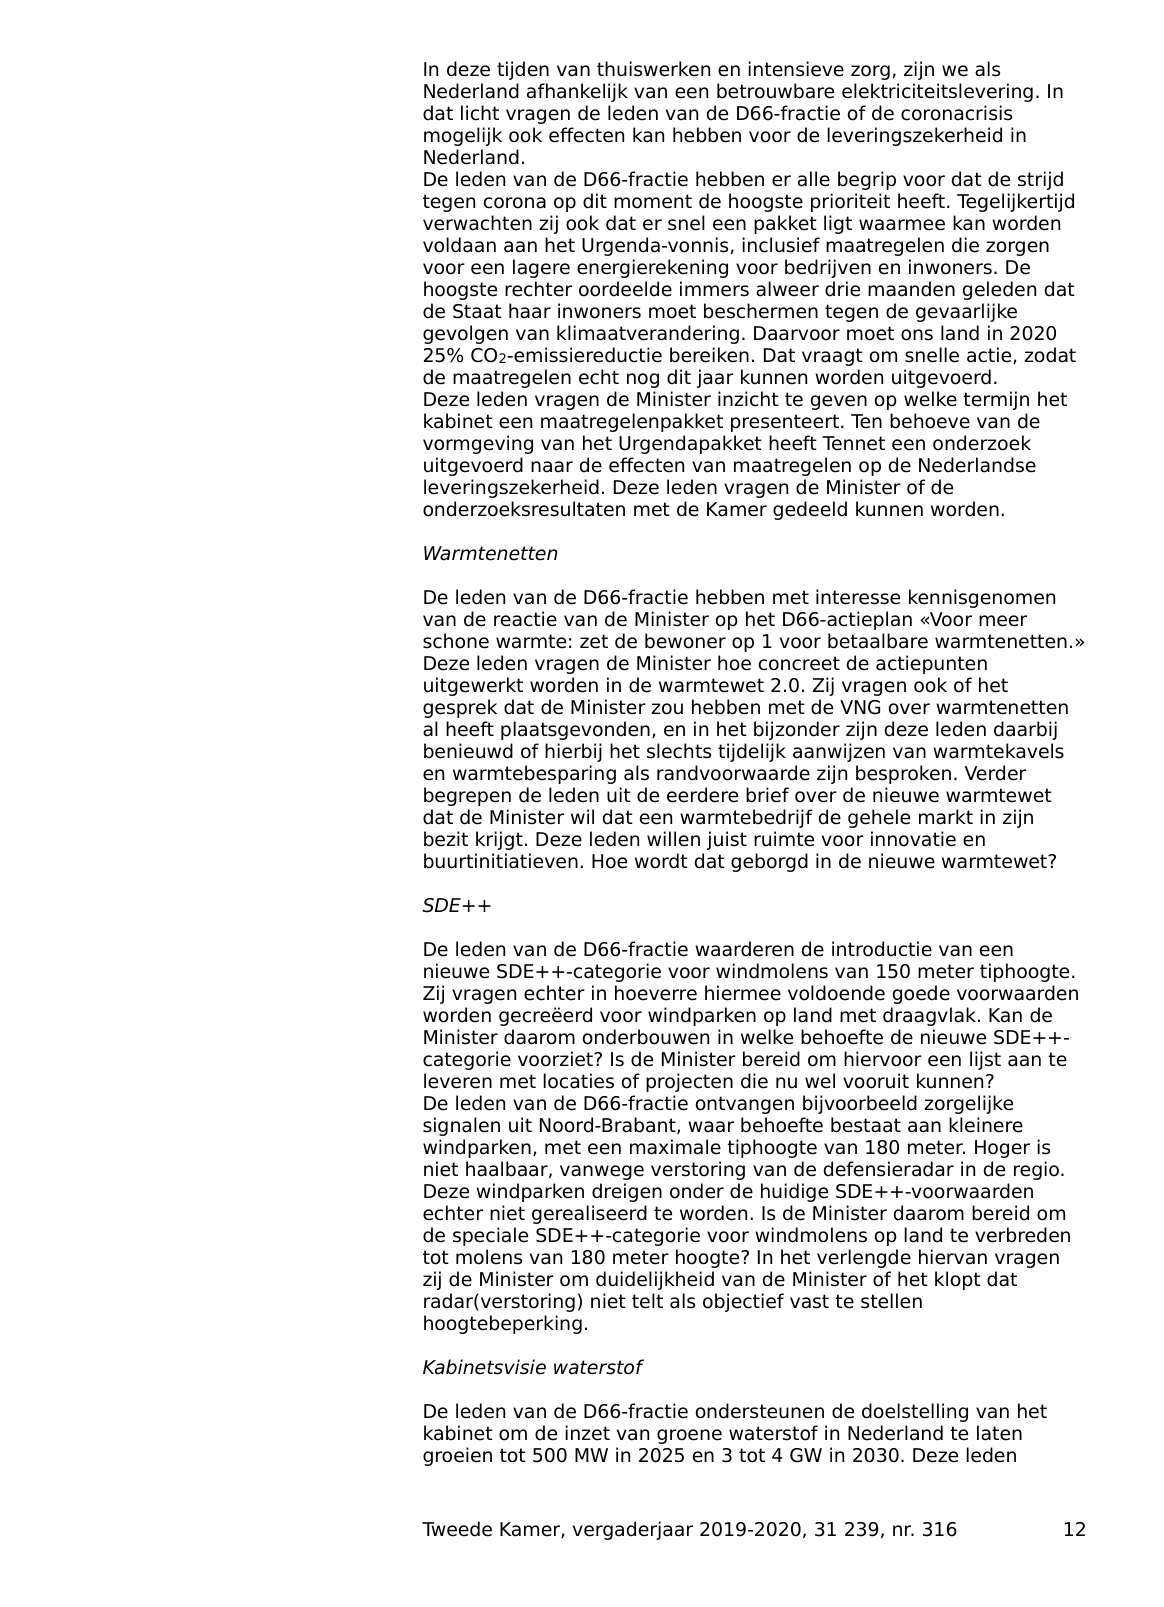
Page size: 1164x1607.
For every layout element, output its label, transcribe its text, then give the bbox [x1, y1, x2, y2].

text De leden van de D66-fractie ontvangen bijvoorbeeld zorgelijke signalen uit Noord-Brabant, waar behoefte bestaat aan kleinere windparken, met een maximale tiphoogte van 180 meter. Hoger is niet haalbaar, vanwege verstoring van de defensieradar in de regio. Deze windparken dreigen onder de huidige SDE++-voorwaarden echter niet gerealiseerd te worden. Is de Minister daarom bereid om de speciale SDE++-categorie voor windmolens op land te verbreden tot molens van 180 meter hoogte? In het verlengde hiervan vragen zij de Minister om duidelijkheid van de Minister of het klopt dat radar(verstoring) niet telt als objectief vast te stellen hoogtebeperking. [422, 1093, 1087, 1335]
text In deze tijden van thuiswerken en intensieve zorg, zijn we als Nederland afhankelijk van een betrouwbare elektriciteitslevering. In dat licht vragen de leden van de D66-fractie of de coronacrisis mogelijk ook effecten kan hebben voor de leveringszekerheid in Nederland. [422, 59, 1087, 169]
text De leden van de D66-fractie waarderen de introductie van een nieuwe SDE++-categorie voor windmolens van 150 meter tiphoogte. Zij vragen echter in hoeverre hiermee voldoende goede voorwaarden worden gecreëerd voor windparken op land met draagvlak. Kan de Minister daarom onderbouwen in welke behoefte de nieuwe SDE++-categorie voorziet? Is de Minister bereid om hiervoor een lijst aan te leveren met locaties of projecten die nu wel vooruit kunnen? [422, 939, 1087, 1093]
text De leden van de D66-fractie hebben er alle begrip voor dat de strijd tegen corona op dit moment de hoogste prioriteit heeft. Tegelijkertijd verwachten zij ook dat er snel een pakket ligt waarmee kan worden voldaan aan het Urgenda-vonnis, inclusief maatregelen die zorgen voor een lagere energierekening voor bedrijven en inwoners. De hoogste rechter oordeelde immers alweer drie maanden geleden dat de Staat haar inwoners moet beschermen tegen de gevaarlijke gevolgen van klimaatverandering. Daarvoor moet ons land in 2020 25% CO2-emissiereductie bereiken. Dat vraagt om snelle actie, zodat de maatregelen echt nog dit jaar kunnen worden uitgevoerd. [422, 169, 1087, 389]
subtitle SDE++ [422, 895, 1087, 917]
text De leden van de D66-fractie hebben met interesse kennisgenomen van de reactie van de Minister op het D66-actieplan «Voor meer schone warmte: zet de bewoner op 1 voor betaalbare warmtenetten.» Deze leden vragen de Minister hoe concreet de actiepunten uitgewerkt worden in de warmtewet 2.0. Zij vragen ook of het gesprek dat de Minister zou hebben met de VNG over warmtenetten al heeft plaatsgevonden, en in het bijzonder zijn deze leden daarbij benieuwd of hierbij het slechts tijdelijk aanwijzen van warmtekavels en warmtebesparing als randvoorwaarde zijn besproken. Verder begrepen de leden uit de eerdere brief over de nieuwe warmtewet dat de Minister wil dat een warmtebedrijf de gehele markt in zijn bezit krijgt. Deze leden willen juist ruimte voor innovatie en buurtinitiatieven. Hoe wordt dat geborgd in de nieuwe warmtewet? [422, 587, 1087, 873]
text De leden van de D66-fractie ondersteunen de doelstelling van het kabinet om de inzet van groene waterstof in Nederland te laten groeien tot 500 MW in 2025 en 3 tot 4 GW in 2030. Deze leden [422, 1401, 1087, 1467]
text Deze leden vragen de Minister inzicht te geven op welke termijn het kabinet een maatregelenpakket presenteert. Ten behoeve van de vormgeving van het Urgendapakket heeft Tennet een onderzoek uitgevoerd naar de effecten van maatregelen op de Nederlandse leveringszekerheid. Deze leden vragen de Minister of de onderzoeksresultaten met de Kamer gedeeld kunnen worden. [422, 389, 1087, 521]
subtitle Warmtenetten [422, 543, 1087, 565]
subtitle Kabinetsvisie waterstof [422, 1357, 1087, 1379]
